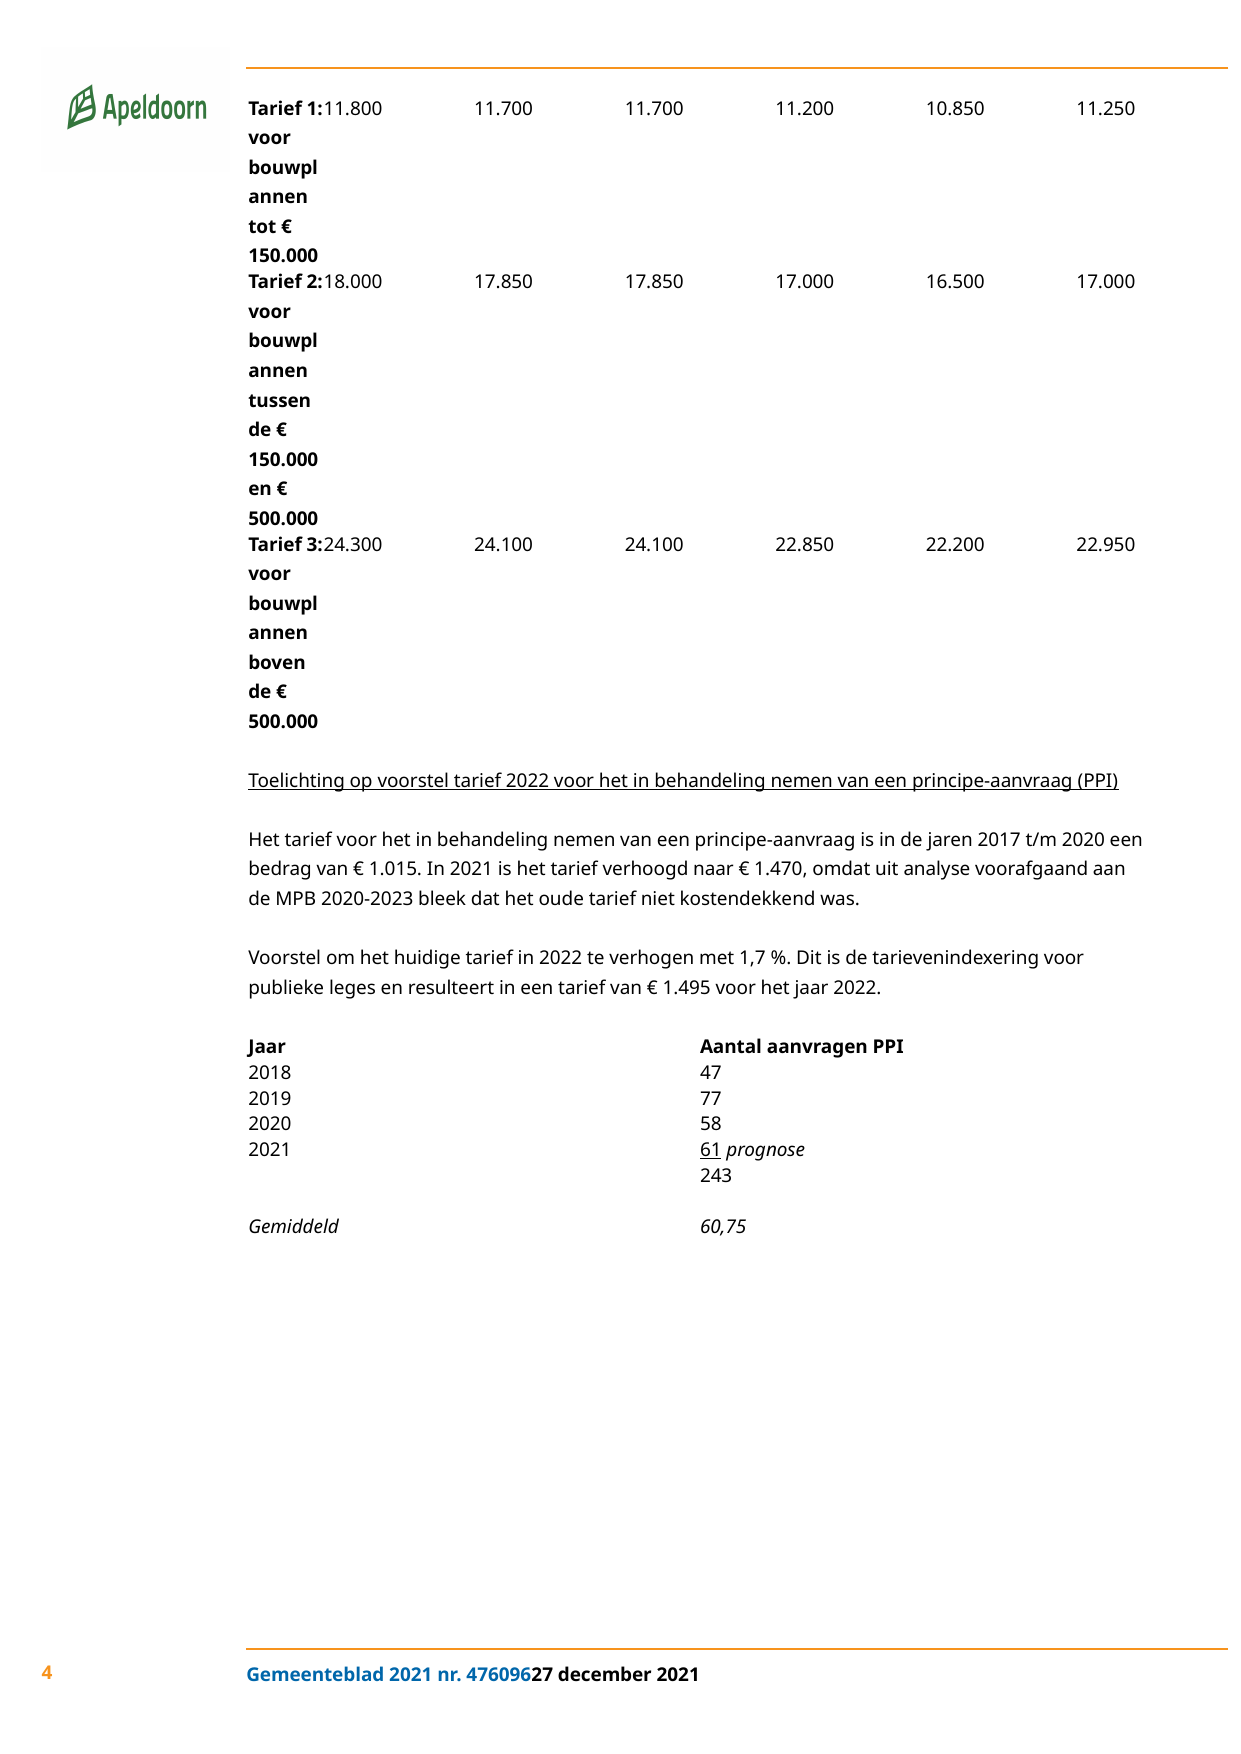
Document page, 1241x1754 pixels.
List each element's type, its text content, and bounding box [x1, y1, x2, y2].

table_cell 22.200 [926, 531, 1001, 734]
table_cell [549, 269, 624, 531]
text Voorstel om het huidige tarief in 2022 te verhogen met 1,7 %. Dit is de tarievenindexering voor publieke leges en resulteert in een tarief van € 1.495 voor het jaar 2022. [248, 944, 1152, 1000]
table_cell [850, 531, 926, 734]
table_cell 22.950 [1076, 531, 1152, 734]
table_cell 61 prognose [700, 1136, 1152, 1162]
table_cell [399, 269, 474, 531]
table_cell 17.850 [625, 269, 700, 531]
text Toelichting op voorstel tarief 2022 voor het in behandeling nemen van een principe-aanvraag (PPI) [248, 767, 1152, 793]
table_cell 24.300 [323, 531, 398, 734]
table_cell [1001, 531, 1076, 734]
table_cell 2021 [248, 1136, 700, 1162]
table_cell 16.500 [926, 269, 1001, 531]
table_cell [1001, 269, 1076, 531]
text Het tarief voor het in behandeling nemen van een principe-aanvraag is in de jaren 2017 t/m 2020 een bedrag van € 1.015. In 2021 is het tarief verhoogd naar € 1.470, omdat uit analyse voorafgaand aan de MPB 2020-2023 bleek dat het oude tarief niet kostendekkend was. [248, 826, 1152, 911]
table_cell 77 [700, 1085, 1152, 1110]
table_cell 11.250 [1076, 95, 1152, 268]
table_cell 11.200 [775, 95, 850, 268]
table_cell 47 [700, 1059, 1152, 1085]
table_cell [700, 1188, 1152, 1213]
table_cell [399, 531, 474, 734]
table_cell Tarief 1: voor bouwplannen tot € 150.000 [248, 95, 323, 268]
table_cell 2018 [248, 1059, 700, 1085]
table_cell [700, 531, 775, 734]
table_cell 10.850 [926, 95, 1001, 268]
table_cell 24.100 [625, 531, 700, 734]
table_cell 18.000 [323, 269, 398, 531]
table_cell [700, 269, 775, 531]
table_cell [549, 531, 624, 734]
table_cell 11.700 [474, 95, 549, 268]
table_cell 11.700 [625, 95, 700, 268]
table_cell 58 [700, 1110, 1152, 1136]
table_cell [850, 95, 926, 268]
table_cell Gemiddeld [248, 1213, 700, 1239]
table_header Jaar [248, 1033, 700, 1059]
table_cell 22.850 [775, 531, 850, 734]
table_cell 60,75 [700, 1213, 1152, 1239]
table_cell 243 [700, 1162, 1152, 1188]
table_cell 24.100 [474, 531, 549, 734]
table_cell [248, 1162, 700, 1188]
table_cell [248, 1188, 700, 1213]
table_cell 11.800 [323, 95, 398, 268]
table_cell 2020 [248, 1110, 700, 1136]
table_header Aantal aanvragen PPI [700, 1033, 1152, 1059]
table_cell 17.000 [1076, 269, 1152, 531]
table_cell Tarief 3: voor bouwplannen boven de € 500.000 [248, 531, 323, 734]
table_cell [850, 269, 926, 531]
table_cell Tarief 2: voor bouwplannen tussen de € 150.000 en € 500.000 [248, 269, 323, 531]
table_cell 2019 [248, 1085, 700, 1110]
picture [41, 47, 231, 172]
table_cell [1001, 95, 1076, 268]
table_cell [399, 95, 474, 268]
table_cell [549, 95, 624, 268]
table_cell 17.000 [775, 269, 850, 531]
table_cell 17.850 [474, 269, 549, 531]
table_cell [700, 95, 775, 268]
